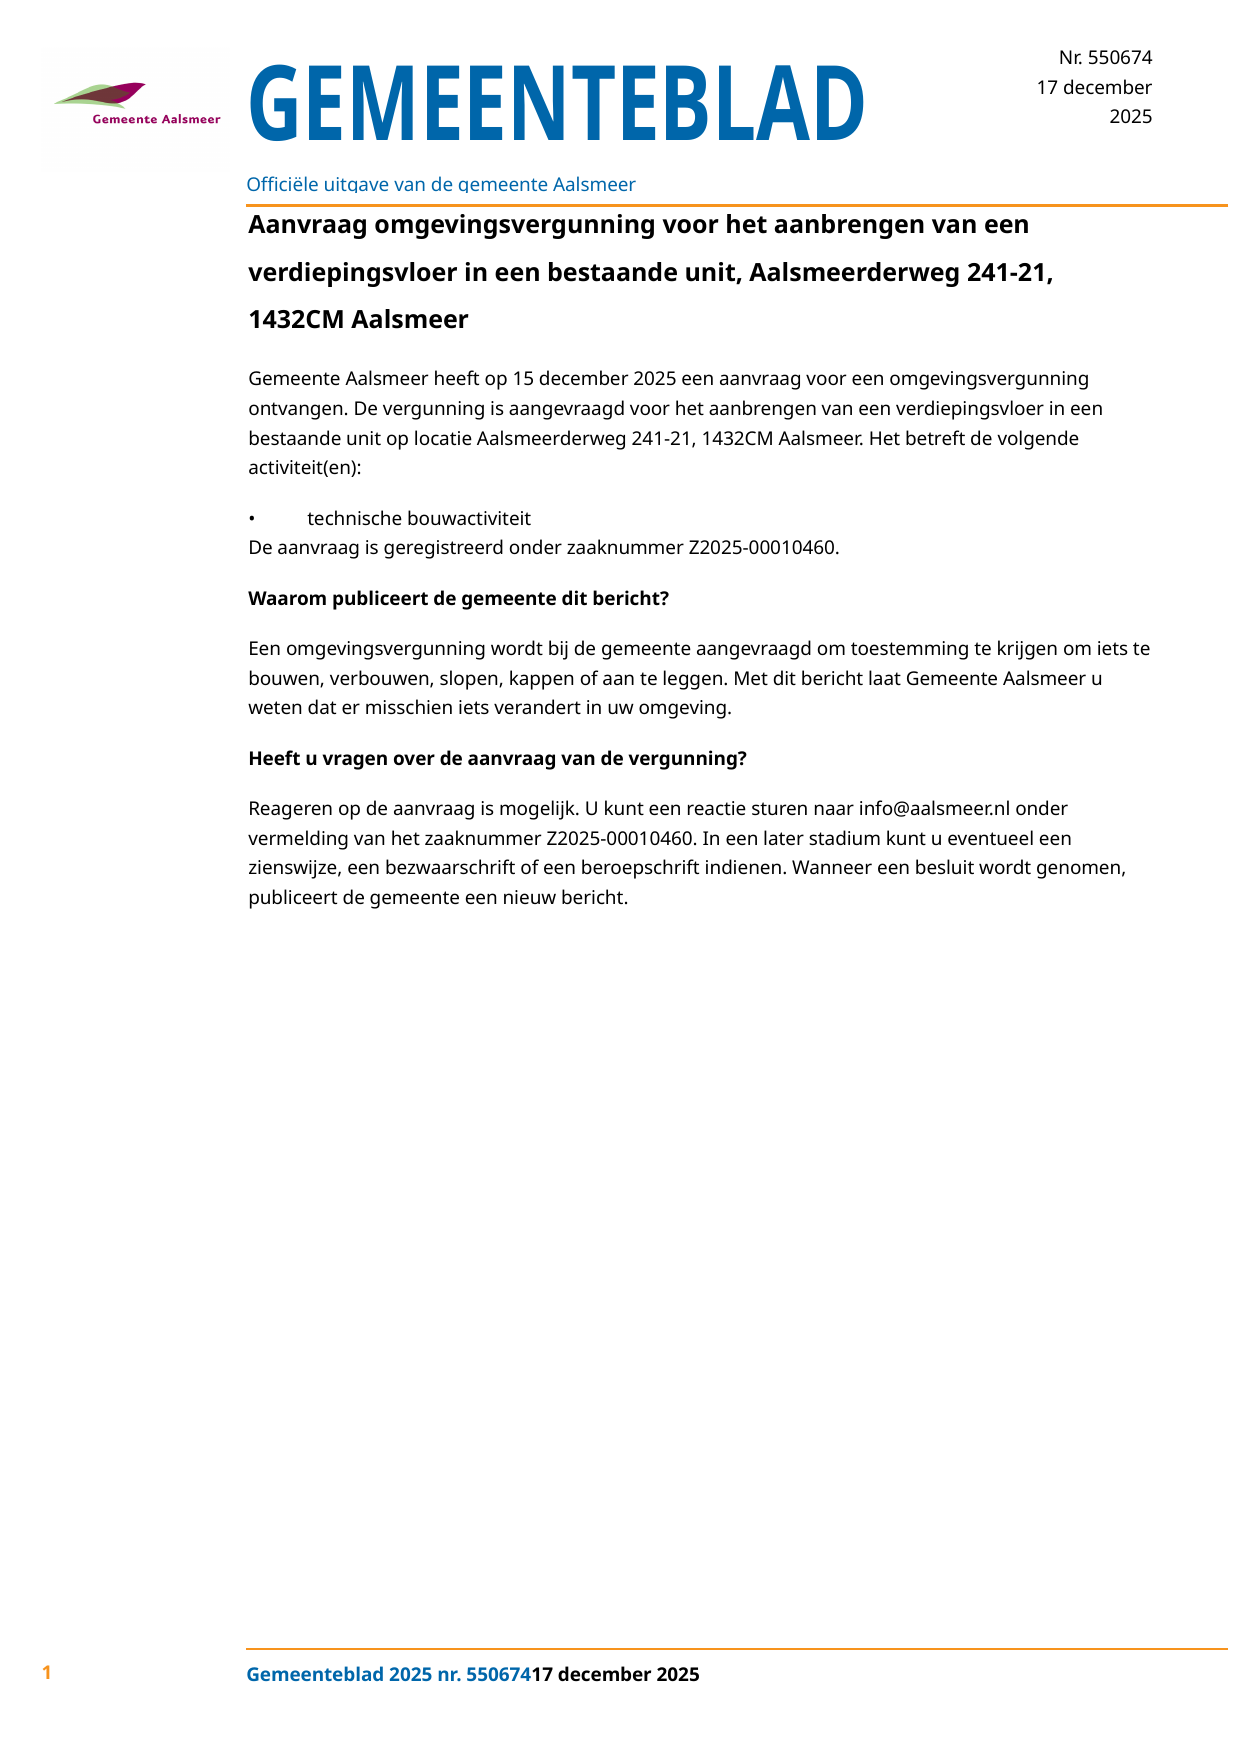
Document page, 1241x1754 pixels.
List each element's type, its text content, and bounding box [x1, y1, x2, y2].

text Heeft u vragen over de aanvraag van de vergunning? [248, 745, 1152, 770]
text Waarom publiceert de gemeente dit bericht? [248, 585, 1152, 610]
text Reageren op de aanvraag is mogelijk. U kunt een reactie sturen naar info@aalsmeer.nl onder vermelding van het zaaknummer Z2025-00010460. In een later stadium kunt u eventueel een zienswijze, een bezwaarschrift of een beroepschrift indienen. Wanneer een besluit wordt genomen, publiceert de gemeente een nieuw bericht. [248, 795, 1152, 909]
list technische bouwactiviteit [248, 505, 1152, 530]
text Aanvraag omgevingsvergunning voor het aanbrengen van een verdiepingsvloer in een bestaande unit, Aalsmeerderweg 241-21, 1432CM Aalsmeer [248, 207, 1152, 336]
picture [41, 47, 231, 172]
text Een omgevingsvergunning wordt bij de gemeente aangevraagd om toestemming te krijgen om iets te bouwen, verbouwen, slopen, kappen of aan te leggen. Met dit bericht laat Gemeente Aalsmeer u weten dat er misschien iets verandert in uw omgeving. [248, 635, 1152, 720]
text De aanvraag is geregistreerd onder zaaknummer Z2025-00010460. [248, 534, 1152, 560]
text Gemeente Aalsmeer heeft op 15 december 2025 een aanvraag voor een omgevingsvergunning ontvangen. De vergunning is aangevraagd voor het aanbrengen van een verdiepingsvloer in een bestaande unit op locatie Aalsmeerderweg 241-21, 1432CM Aalsmeer. Het betreft de volgende activiteit(en): [248, 366, 1152, 480]
